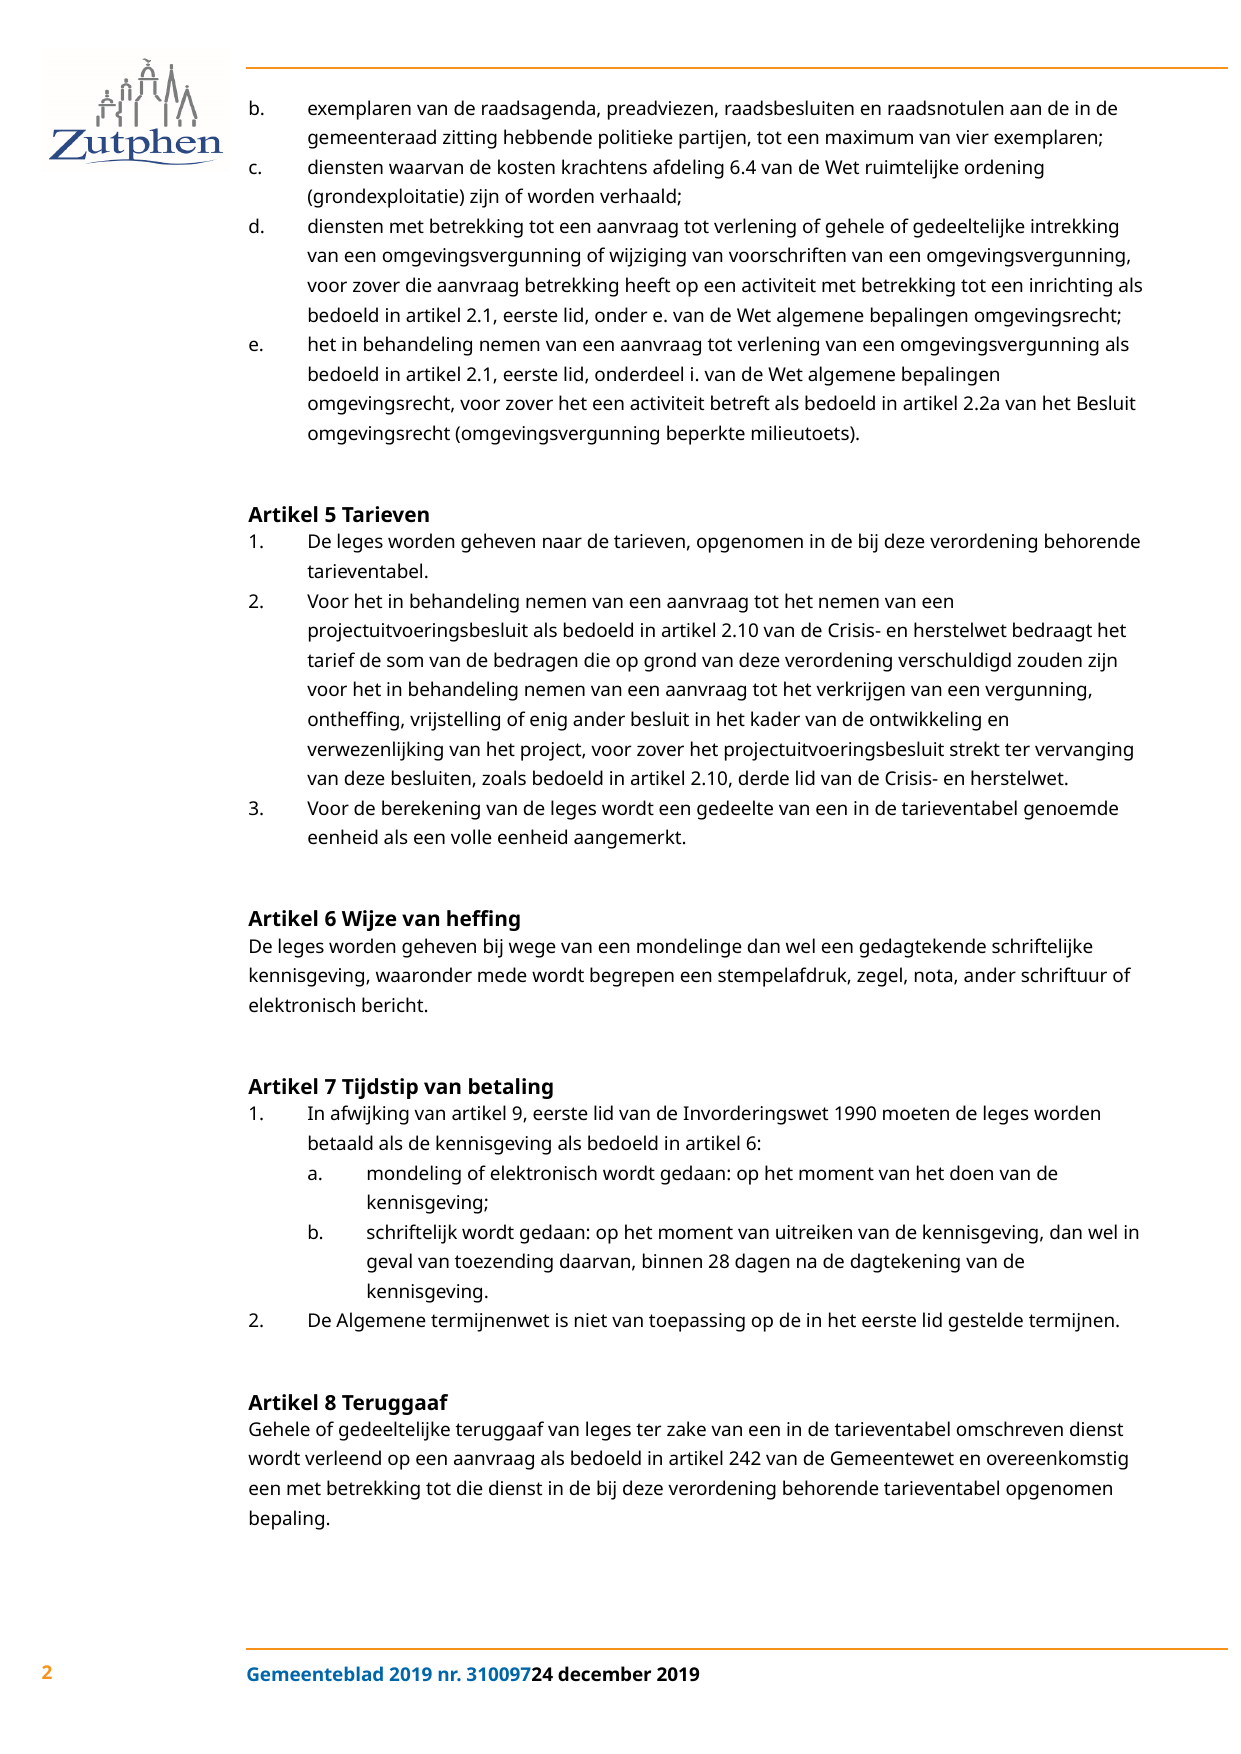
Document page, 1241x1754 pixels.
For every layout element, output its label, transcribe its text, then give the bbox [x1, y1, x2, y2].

text Artikel 7 Tijdstip van betaling [248, 1072, 1152, 1101]
picture [41, 47, 231, 172]
text Artikel 5 Tarieven [248, 500, 1152, 529]
text Gehele of gedeeltelijke teruggaaf van leges ter zake van een in de tarieventabel omschreven dienst wordt verleend op een aanvraag als bedoeld in artikel 242 van de Gemeentewet en overeenkomstig een met betrekking tot die dienst in de bij deze verordening behorende tarieventabel opgenomen bepaling. [248, 1416, 1152, 1531]
text Artikel 8 Teruggaaf [248, 1388, 1152, 1416]
list exemplaren van de raadsagenda, preadviezen, raadsbesluiten en raadsnotulen aan de in de gemeenteraad zitting hebbende politieke partijen, tot een maximum van vier exemplaren; [248, 95, 1152, 150]
list schriftelijk wordt gedaan: op het moment van uitreiken van de kennisgeving, dan wel in geval van toezending daarvan, binnen 28 dagen na de dagtekening van de kennisgeving. [307, 1219, 1152, 1304]
list diensten waarvan de kosten krachtens afdeling 6.4 van de Wet ruimtelijke ordening (grondexploitatie) zijn of worden verhaald; [248, 154, 1152, 209]
list De leges worden geheven naar de tarieven, opgenomen in de bij deze verordening behorende tarieventabel. [248, 529, 1152, 584]
list Voor de berekening van de leges wordt een gedeelte van een in de tarieventabel genoemde eenheid als een volle eenheid aangemerkt. [248, 795, 1152, 850]
list De Algemene termijnenwet is niet van toepassing op de in het eerste lid gestelde termijnen. [248, 1308, 1152, 1333]
text Artikel 6 Wijze van heffing [248, 904, 1152, 933]
list Voor het in behandeling nemen van een aanvraag tot het nemen van een projectuitvoeringsbesluit als bedoeld in artikel 2.10 van de Crisis- en herstelwet bedraagt het tarief de som van de bedragen die op grond van deze verordening verschuldigd zouden zijn voor het in behandeling nemen van een aanvraag tot het verkrijgen van een vergunning, ontheffing, vrijstelling of enig ander besluit in het kader van de ontwikkeling en verwezenlijking van het project, voor zover het projectuitvoeringsbesluit strekt ter vervanging van deze besluiten, zoals bedoeld in artikel 2.10, derde lid van de Crisis- en herstelwet. [248, 588, 1152, 791]
list het in behandeling nemen van een aanvraag tot verlening van een omgevingsvergunning als bedoeld in artikel 2.1, eerste lid, onderdeel i. van de Wet algemene bepalingen omgevingsrecht, voor zover het een activiteit betreft als bedoeld in artikel 2.2a van het Besluit omgevingsrecht (omgevingsvergunning beperkte milieutoets). [248, 331, 1152, 446]
list mondeling of elektronisch wordt gedaan: op het moment van het doen van de kennisgeving; [307, 1160, 1152, 1215]
list In afwijking van artikel 9, eerste lid van de Invorderingswet 1990 moeten de leges worden betaald als de kennisgeving als bedoeld in artikel 6: [248, 1101, 1152, 1156]
text De leges worden geheven bij wege van een mondelinge dan wel een gedagtekende schriftelijke kennisgeving, waaronder mede wordt begrepen een stempelafdruk, zegel, nota, ander schriftuur of elektronisch bericht. [248, 933, 1152, 1018]
list diensten met betrekking tot een aanvraag tot verlening of gehele of gedeeltelijke intrekking van een omgevingsvergunning of wijziging van voorschriften van een omgevingsvergunning, voor zover die aanvraag betrekking heeft op een activiteit met betrekking tot een inrichting als bedoeld in artikel 2.1, eerste lid, onder e. van de Wet algemene bepalingen omgevingsrecht; [248, 213, 1152, 328]
